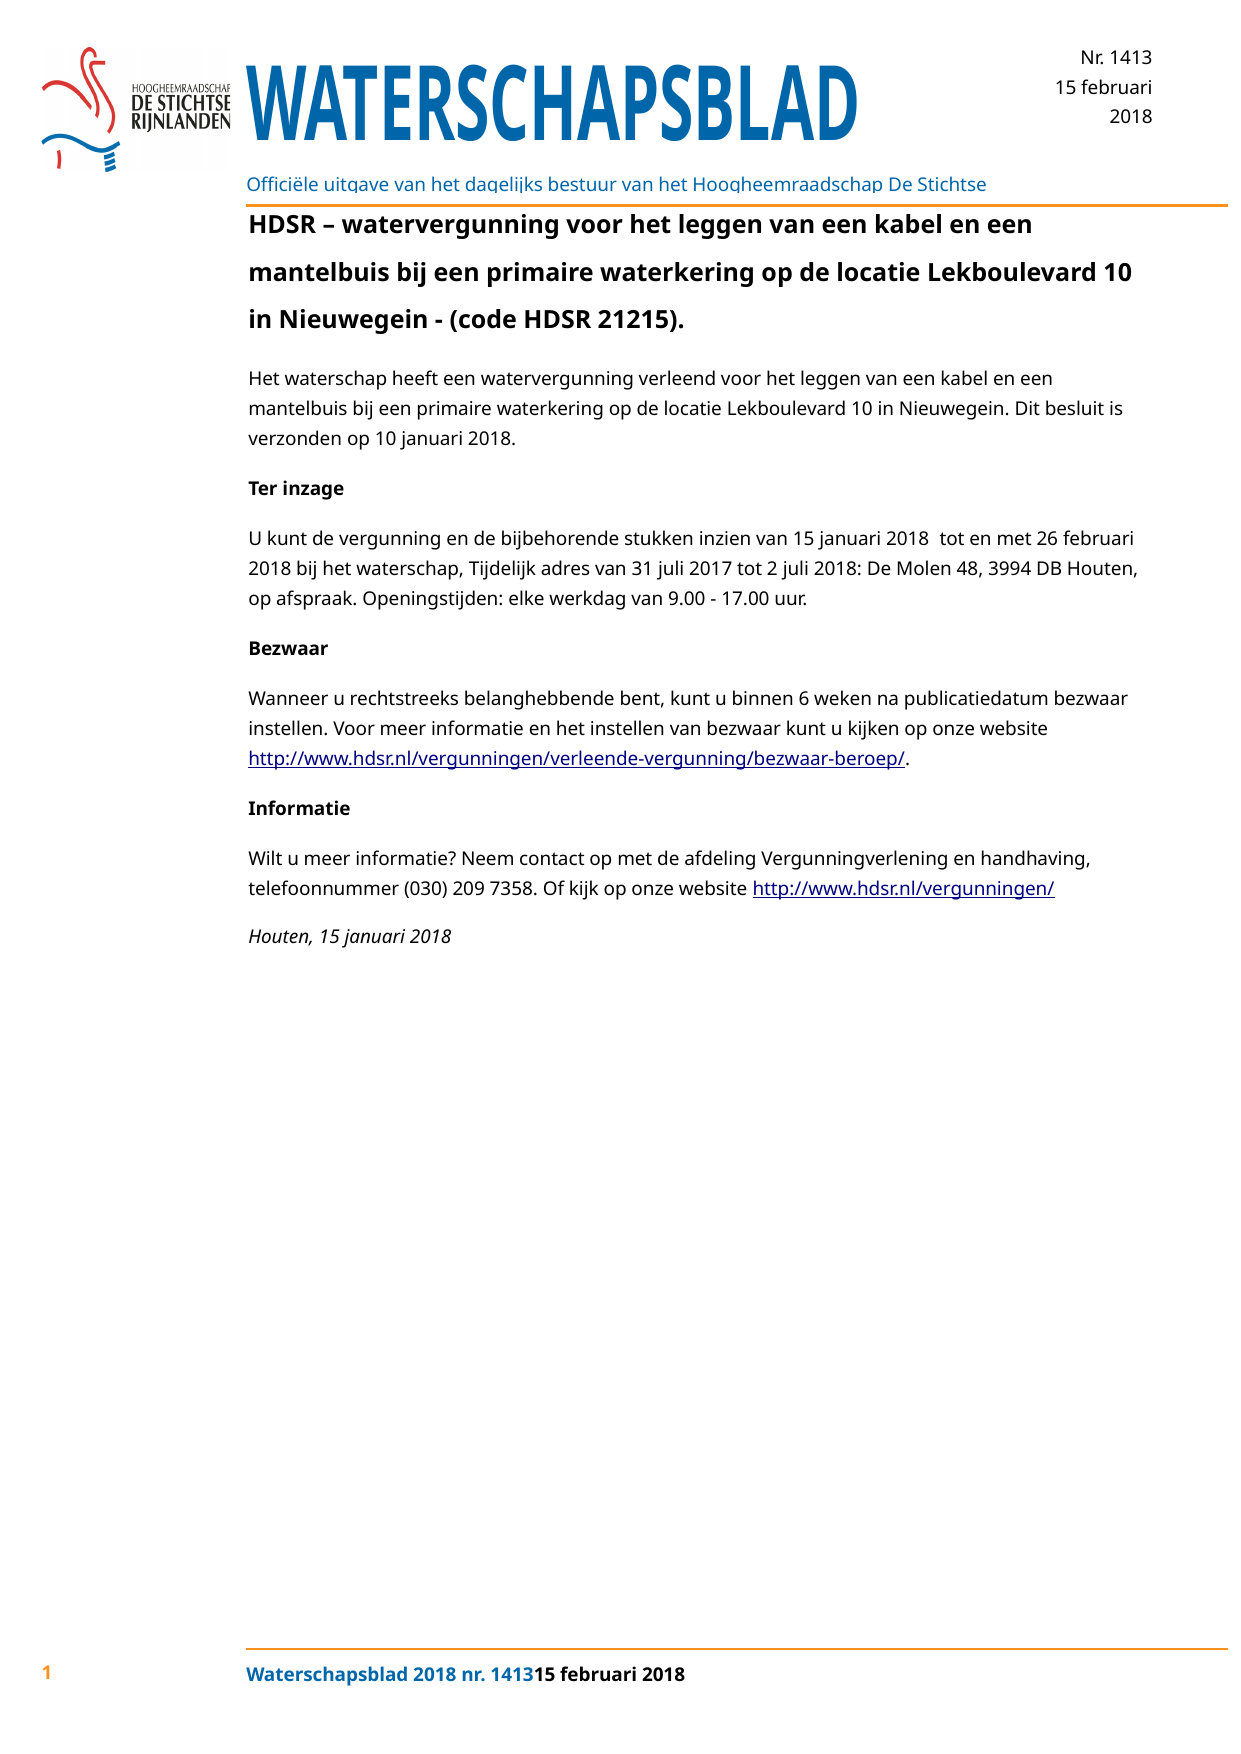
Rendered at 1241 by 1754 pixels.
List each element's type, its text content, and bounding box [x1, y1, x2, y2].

text Bezwaar [248, 635, 1152, 661]
text Wanneer u rechtstreeks belanghebbende bent, kunt u binnen 6 weken na publicatiedatum bezwaar instellen. Voor meer informatie en het instellen van bezwaar kunt u kijken op onze website http://www.hdsr.nl/vergunningen/verleende-vergunning/bezwaar-beroep/. [248, 686, 1152, 770]
text Ter inzage [248, 475, 1152, 501]
text Het waterschap heeft een watervergunning verleend voor het leggen van een kabel en een mantelbuis bij een primaire waterkering op de locatie Lekboulevard 10 in Nieuwegein. Dit besluit is verzonden op 10 januari 2018. [248, 366, 1152, 450]
text Houten, 15 januari 2018 [248, 923, 1152, 949]
text HDSR – watervergunning voor het leggen van een kabel en een mantelbuis bij een primaire waterkering op de locatie Lekboulevard 10 in Nieuwegein - (code HDSR 21215). [248, 207, 1152, 336]
text Wilt u meer informatie? Neem contact op met de afdeling Vergunningverlening en handhaving, telefoonnummer (030) 209 7358. Of kijk op onze website http://www.hdsr.nl/vergunningen/ [248, 846, 1152, 901]
picture [41, 47, 231, 172]
text Informatie [248, 795, 1152, 821]
text U kunt de vergunning en de bijbehorende stukken inzien van 15 januari 2018 tot en met 26 februari 2018 bij het waterschap, Tijdelijk adres van 31 juli 2017 tot 2 juli 2018: De Molen 48, 3994 DB Houten, op afspraak. Openingstijden: elke werkdag van 9.00 - 17.00 uur. [248, 526, 1152, 610]
